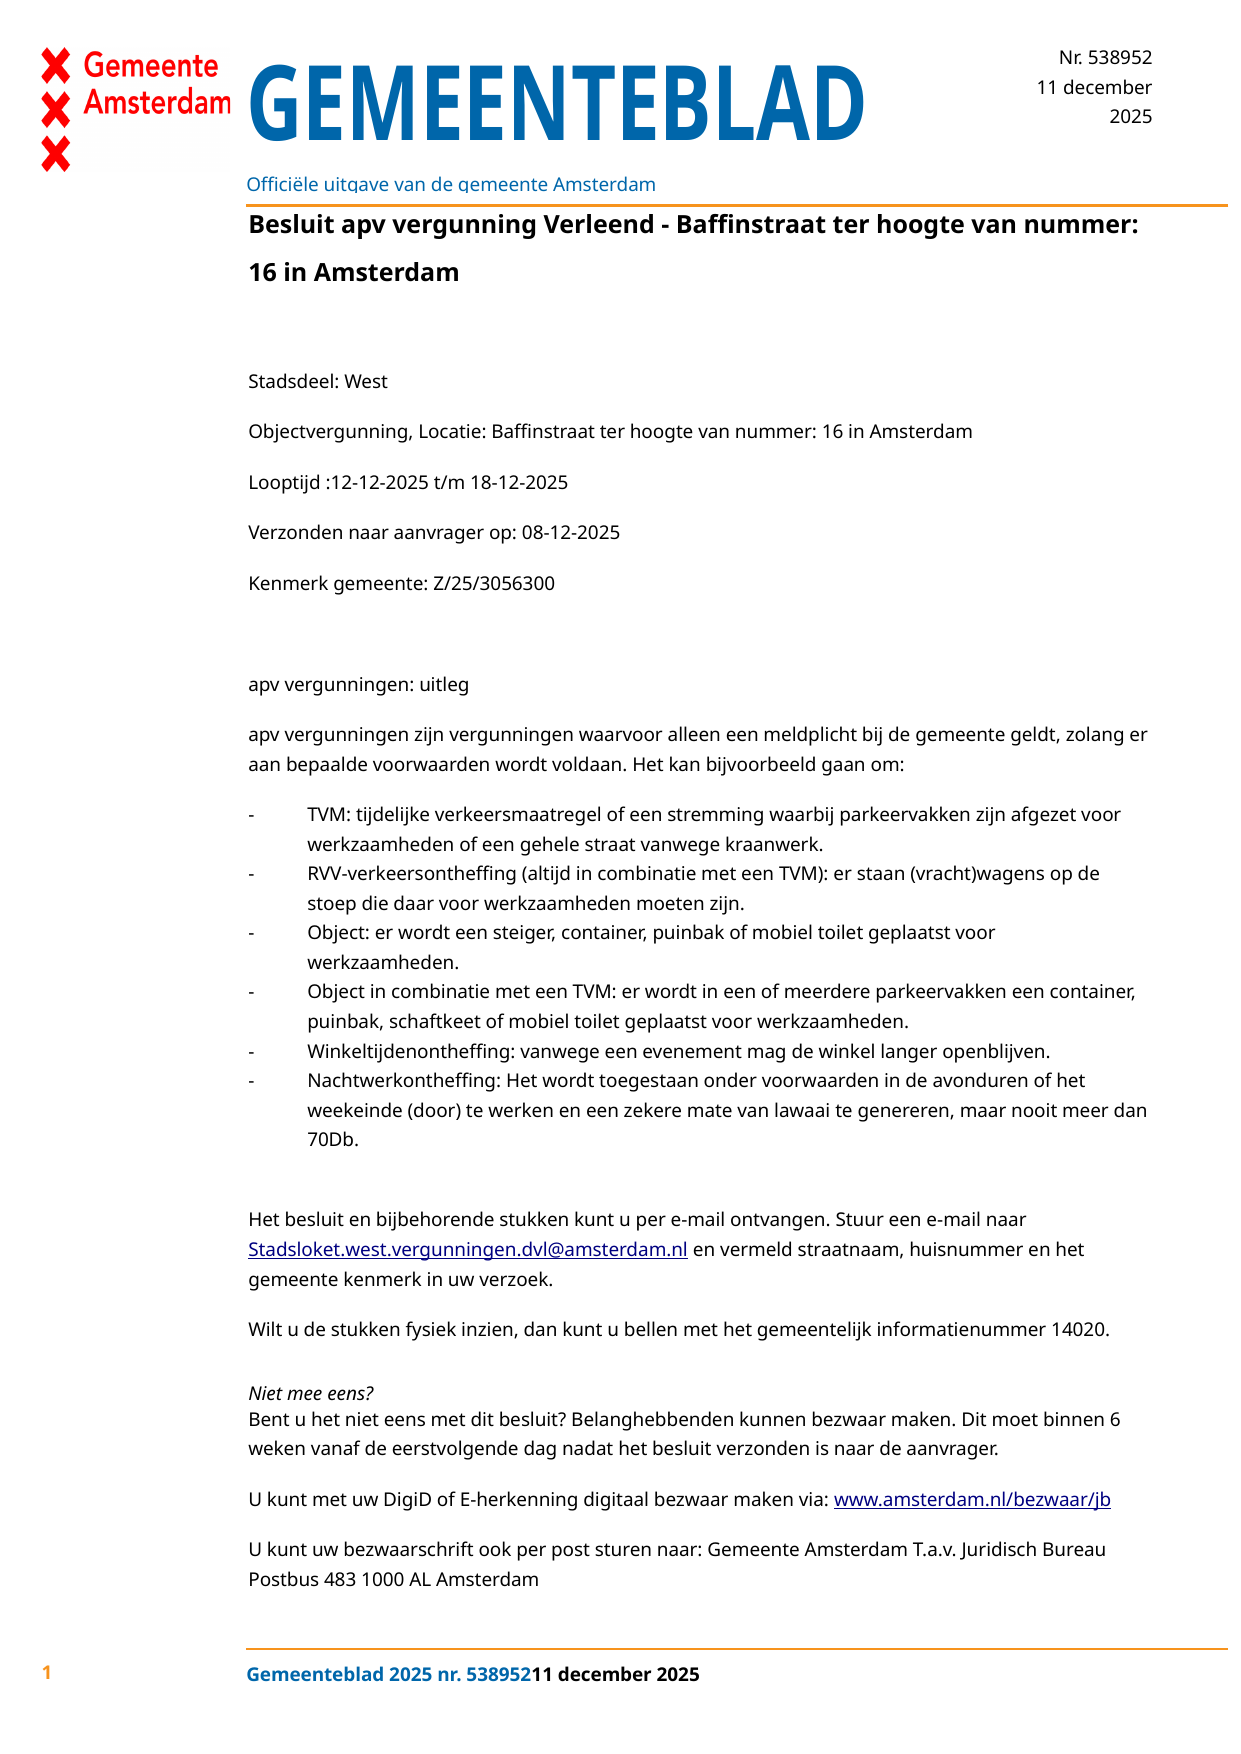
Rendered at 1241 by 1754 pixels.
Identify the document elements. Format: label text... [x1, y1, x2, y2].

text Niet mee eens? [248, 1380, 1152, 1406]
text U kunt uw bezwaarschrift ook per post sturen naar: Gemeente Amsterdam T.a.v. Juridisch Bureau Postbus 483 1000 AL Amsterdam [248, 1536, 1152, 1592]
picture [41, 47, 231, 172]
list Nachtwerkontheffing: Het wordt toegestaan onder voorwaarden in de avonduren of het weekeinde (door) te werken en een zekere mate van lawaai te genereren, maar nooit meer dan 70Db. [248, 1067, 1152, 1152]
text Het besluit en bijbehorende stukken kunt u per e-mail ontvangen. Stuur een e-mail naar Stadsloket.west.vergunningen.dvl@amsterdam.nl en vermeld straatnaam, huisnummer en het gemeente kenmerk in uw verzoek. [248, 1207, 1152, 1292]
text Stadsdeel: West [248, 368, 1152, 394]
list Winkeltijdenontheffing: vanwege een evenement mag de winkel langer openblijven. [248, 1038, 1152, 1064]
text U kunt met uw DigiD of E-herkenning digitaal bezwaar maken via: www.amsterdam.nl/bezwaar/jb [248, 1486, 1152, 1512]
list TVM: tijdelijke verkeersmaatregel of een stremming waarbij parkeervakken zijn afgezet voor werkzaamheden of een gehele straat vanwege kraanwerk. [248, 801, 1152, 857]
list Object in combinatie met een TVM: er wordt in een of meerdere parkeervakken een container, puinbak, schaftkeet of mobiel toilet geplaatst voor werkzaamheden. [248, 979, 1152, 1034]
text Wilt u de stukken fysiek inzien, dan kunt u bellen met het gemeentelijk informatienummer 14020. [248, 1316, 1152, 1342]
list Object: er wordt een steiger, container, puinbak of mobiel toilet geplaatst voor werkzaamheden. [248, 919, 1152, 975]
text Besluit apv vergunning Verleend - Baffinstraat ter hoogte van nummer: 16 in Amsterdam [248, 207, 1152, 288]
text Kenmerk gemeente: Z/25/3056300 [248, 570, 1152, 596]
list RVV-verkeersontheffing (altijd in combinatie met een TVM): er staan (vracht)wagens op de stoep die daar voor werkzaamheden moeten zijn. [248, 860, 1152, 916]
text Looptijd :12-12-2025 t/m 18-12-2025 [248, 469, 1152, 495]
text apv vergunningen: uitleg [248, 671, 1152, 697]
text Verzonden naar aanvrager op: 08-12-2025 [248, 519, 1152, 545]
text Bent u het niet eens met dit besluit? Belanghebbenden kunnen bezwaar maken. Dit moet binnen 6 weken vanaf de eerstvolgende dag nadat het besluit verzonden is naar de aanvrager. [248, 1406, 1152, 1461]
text apv vergunningen zijn vergunningen waarvoor alleen een meldplicht bij de gemeente geldt, zolang er aan bepaalde voorwaarden wordt voldaan. Het kan bijvoorbeeld gaan om: [248, 721, 1152, 777]
text Objectvergunning, Locatie: Baffinstraat ter hoogte van nummer: 16 in Amsterdam [248, 419, 1152, 444]
